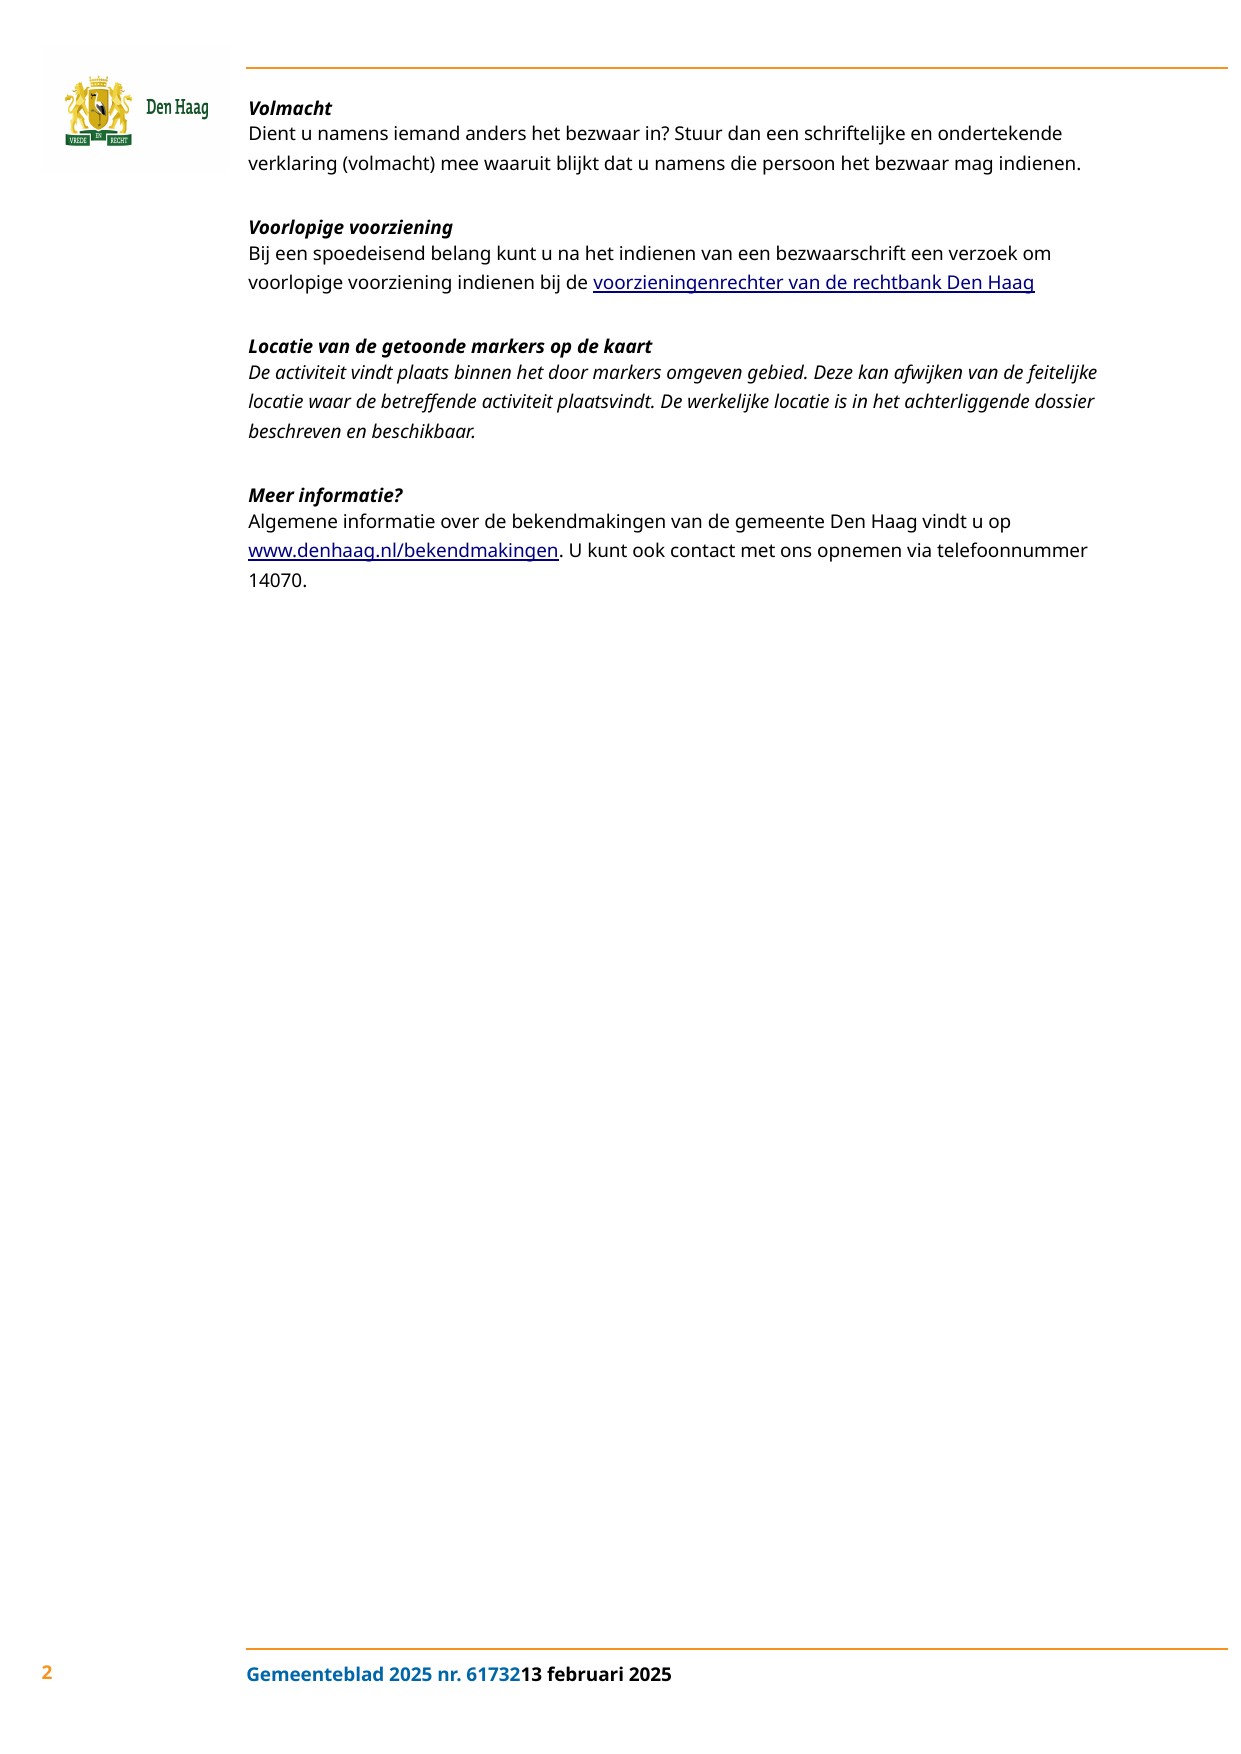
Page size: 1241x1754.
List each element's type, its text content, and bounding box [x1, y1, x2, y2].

text De activiteit vindt plaats binnen het door markers omgeven gebied. Deze kan afwijken van de feitelijke locatie waar de betreffende activiteit plaatsvindt. De werkelijke locatie is in het achterliggende dossier beschreven en beschikbaar. [248, 359, 1152, 444]
text Locatie van de getoonde markers op de kaart [248, 333, 1152, 359]
picture [41, 47, 231, 172]
text Volmacht [248, 95, 1152, 121]
text Algemene informatie over de bekendmakingen van de gemeente Den Haag vindt u op www.denhaag.nl/bekendmakingen. U kunt ook contact met ons opnemen via telefoonnummer 14070. [248, 508, 1152, 593]
text Dient u namens iemand anders het bezwaar in? Stuur dan een schriftelijke en ondertekende verklaring (volmacht) mee waaruit blijkt dat u namens die persoon het bezwaar mag indienen. [248, 121, 1152, 176]
text Meer informatie? [248, 482, 1152, 508]
text Voorlopige voorziening [248, 214, 1152, 240]
text Bij een spoedeisend belang kunt u na het indienen van een bezwaarschrift een verzoek om voorlopige voorziening indienen bij de voorzieningenrechter van de rechtbank Den Haag [248, 240, 1152, 295]
